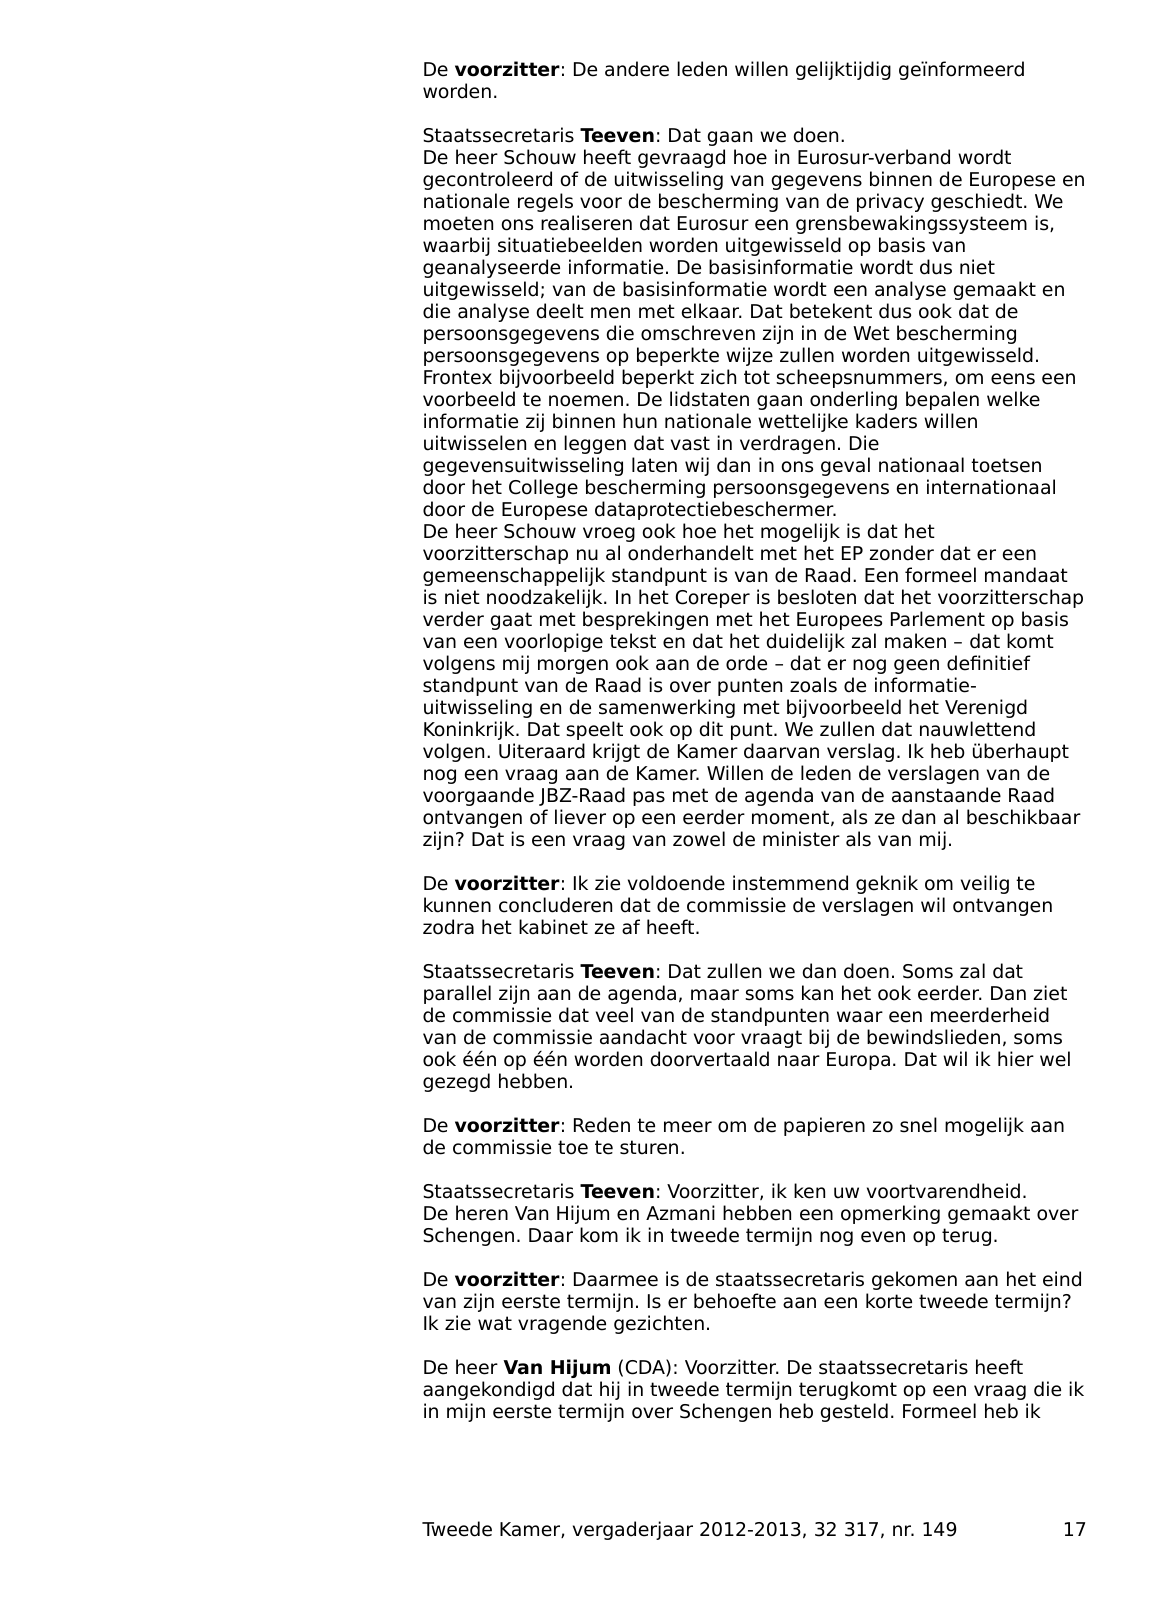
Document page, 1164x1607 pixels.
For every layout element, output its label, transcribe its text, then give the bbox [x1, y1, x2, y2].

text De voorzitter: Ik zie voldoende instemmend geknik om veilig te kunnen concluderen dat de commissie de verslagen wil ontvangen zodra het kabinet ze af heeft. [422, 873, 1087, 939]
text De voorzitter: Daarmee is de staatssecretaris gekomen aan het eind van zijn eerste termijn. Is er behoefte aan een korte tweede termijn? Ik zie wat vragende gezichten. [422, 1269, 1087, 1335]
text Staatssecretaris Teeven: Voorzitter, ik ken uw voortvarendheid. [422, 1181, 1087, 1203]
text De heren Van Hijum en Azmani hebben een opmerking gemaakt over Schengen. Daar kom ik in tweede termijn nog even op terug. [422, 1203, 1087, 1247]
text Staatssecretaris Teeven: Dat gaan we doen. [422, 125, 1087, 147]
text De heer Van Hijum (CDA): Voorzitter. De staatssecretaris heeft aangekondigd dat hij in tweede termijn terugkomt op een vraag die ik in mijn eerste termijn over Schengen heb gesteld. Formeel heb ik [422, 1357, 1087, 1423]
text De voorzitter: Reden te meer om de papieren zo snel mogelijk aan de commissie toe te sturen. [422, 1115, 1087, 1159]
text De heer Schouw heeft gevraagd hoe in Eurosur-verband wordt gecontroleerd of de uitwisseling van gegevens binnen de Europese en nationale regels voor de bescherming van de privacy geschiedt. We moeten ons realiseren dat Eurosur een grensbewakingssysteem is, waarbij situatiebeelden worden uitgewisseld op basis van geanalyseerde informatie. De basisinformatie wordt dus niet uitgewisseld; van de basisinformatie wordt een analyse gemaakt en die analyse deelt men met elkaar. Dat betekent dus ook dat de persoonsgegevens die omschreven zijn in de Wet bescherming persoonsgegevens op beperkte wijze zullen worden uitgewisseld. Frontex bijvoorbeeld beperkt zich tot scheepsnummers, om eens een voorbeeld te noemen. De lidstaten gaan onderling bepalen welke informatie zij binnen hun nationale wettelijke kaders willen uitwisselen en leggen dat vast in verdragen. Die gegevensuitwisseling laten wij dan in ons geval nationaal toetsen door het College bescherming persoonsgegevens en internationaal door de Europese dataprotectiebeschermer. [422, 147, 1087, 521]
text De voorzitter: De andere leden willen gelijktijdig geïnformeerd worden. [422, 59, 1087, 103]
text De heer Schouw vroeg ook hoe het mogelijk is dat het voorzitterschap nu al onderhandelt met het EP zonder dat er een gemeenschappelijk standpunt is van de Raad. Een formeel mandaat is niet noodzakelijk. In het Coreper is besloten dat het voorzitterschap verder gaat met besprekingen met het Europees Parlement op basis van een voorlopige tekst en dat het duidelijk zal maken – dat komt volgens mij morgen ook aan de orde – dat er nog geen definitief standpunt van de Raad is over punten zoals de informatie-uitwisseling en de samenwerking met bijvoorbeeld het Verenigd Koninkrijk. Dat speelt ook op dit punt. We zullen dat nauwlettend volgen. Uiteraard krijgt de Kamer daarvan verslag. Ik heb überhaupt nog een vraag aan de Kamer. Willen de leden de verslagen van de voorgaande JBZ-Raad pas met de agenda van de aanstaande Raad ontvangen of liever op een eerder moment, als ze dan al beschikbaar zijn? Dat is een vraag van zowel de minister als van mij. [422, 521, 1087, 851]
text Staatssecretaris Teeven: Dat zullen we dan doen. Soms zal dat parallel zijn aan de agenda, maar soms kan het ook eerder. Dan ziet de commissie dat veel van de standpunten waar een meerderheid van de commissie aandacht voor vraagt bij de bewindslieden, soms ook één op één worden doorvertaald naar Europa. Dat wil ik hier wel gezegd hebben. [422, 961, 1087, 1093]
